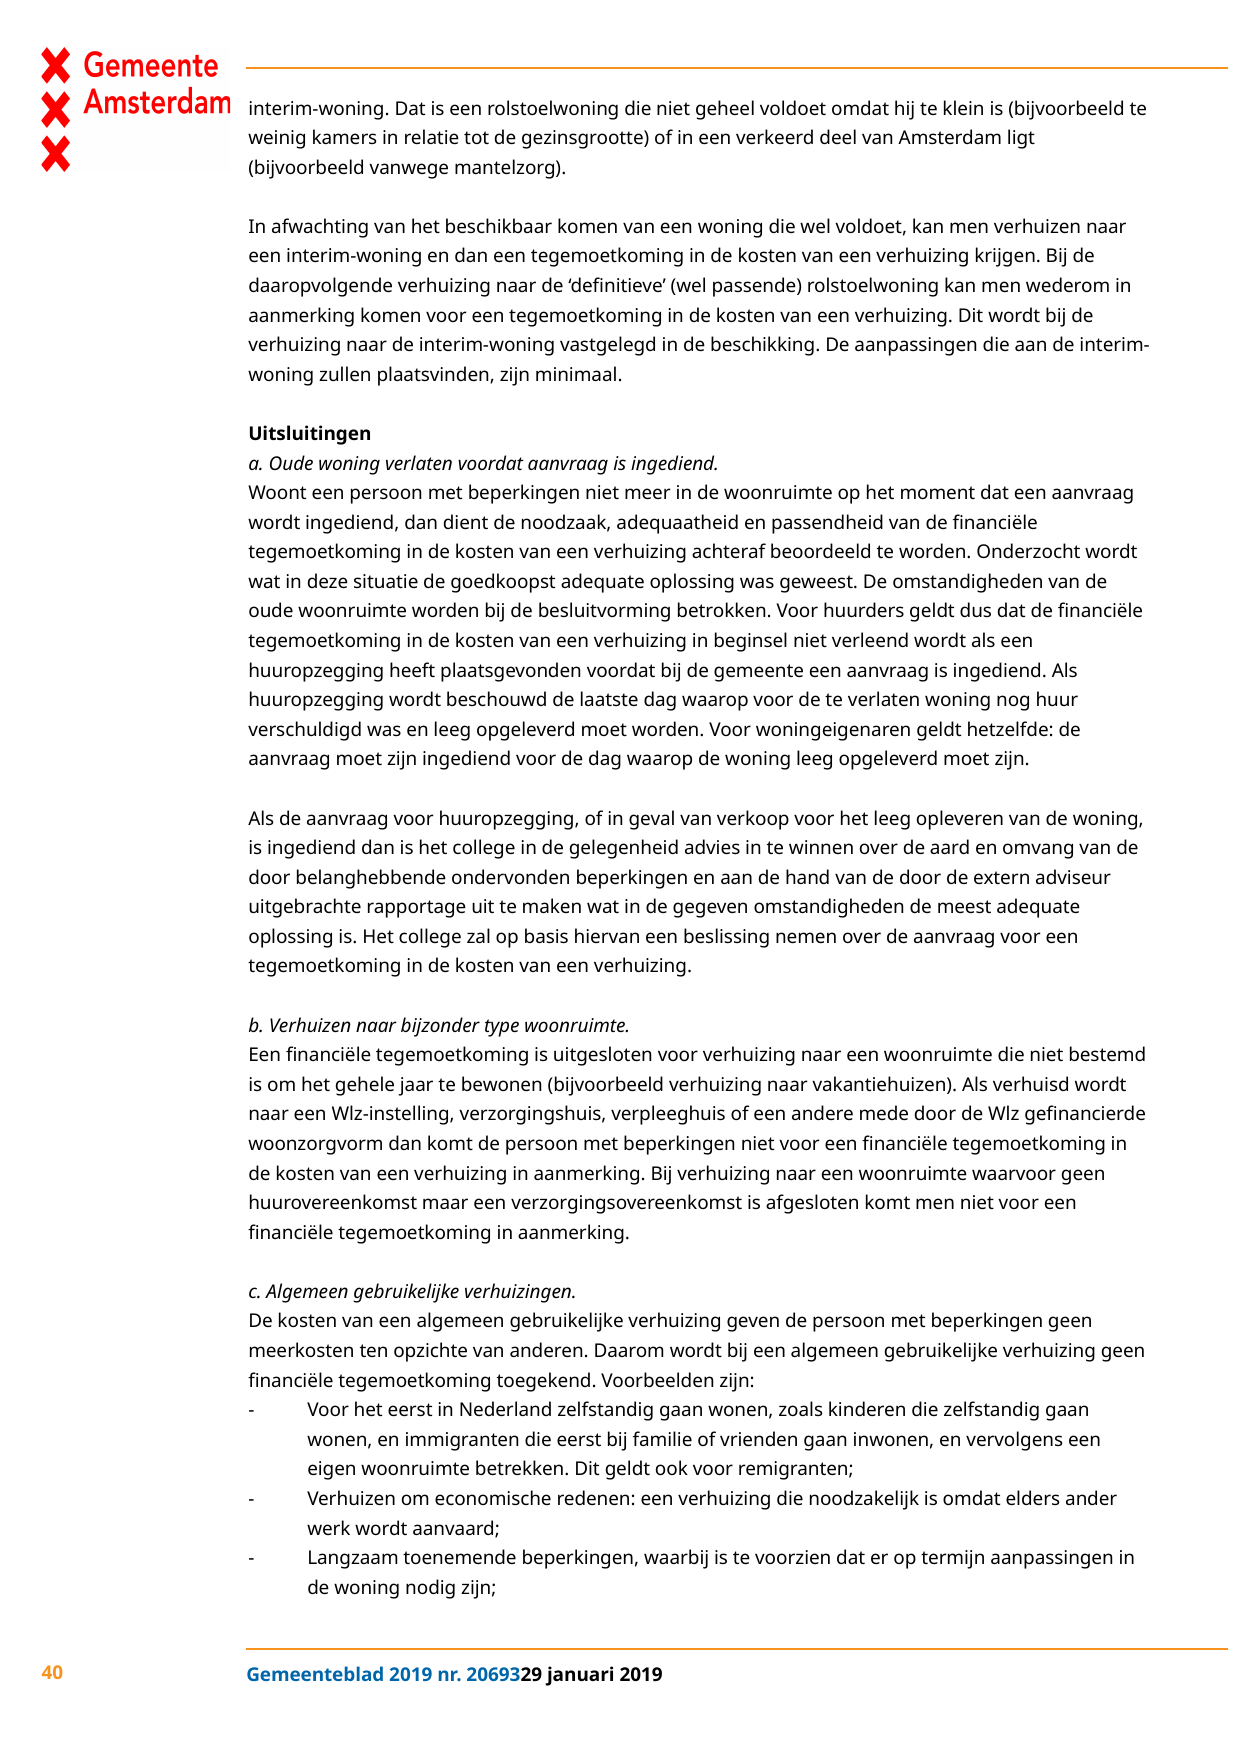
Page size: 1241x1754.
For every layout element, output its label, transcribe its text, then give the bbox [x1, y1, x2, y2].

picture [41, 47, 231, 172]
text Als de aanvraag voor huuropzegging, of in geval van verkoop voor het leeg opleveren van de woning, is ingediend dan is het college in de gelegenheid advies in te winnen over de aard en omvang van de door belanghebbende ondervonden beperkingen en aan de hand van de door de extern adviseur uitgebrachte rapportage uit te maken wat in de gegeven omstandigheden de meest adequate oplossing is. Het college zal op basis hiervan een beslissing nemen over de aanvraag voor een tegemoetkoming in de kosten van een verhuizing. [248, 805, 1152, 978]
text interim-woning. Dat is een rolstoelwoning die niet geheel voldoet omdat hij te klein is (bijvoorbeeld te weinig kamers in relatie tot de gezinsgrootte) of in een verkeerd deel van Amsterdam ligt (bijvoorbeeld vanwege mantelzorg). [248, 95, 1152, 180]
text a. Oude woning verlaten voordat aanvraag is ingediend. [248, 450, 1152, 476]
text Woont een persoon met beperkingen niet meer in de woonruimte op het moment dat een aanvraag wordt ingediend, dan dient de noodzaak, adequaatheid en passendheid van de financiële tegemoetkoming in de kosten van een verhuizing achteraf beoordeeld te worden. Onderzocht wordt wat in deze situatie de goedkoopst adequate oplossing was geweest. De omstandigheden van de oude woonruimte worden bij de besluitvorming betrokken. Voor huurders geldt dus dat de financiële tegemoetkoming in de kosten van een verhuizing in beginsel niet verleend wordt als een huuropzegging heeft plaatsgevonden voordat bij de gemeente een aanvraag is ingediend. Als huuropzegging wordt beschouwd de laatste dag waarop voor de te verlaten woning nog huur verschuldigd was en leeg opgeleverd moet worden. Voor woningeigenaren geldt hetzelfde: de aanvraag moet zijn ingediend voor de dag waarop de woning leeg opgeleverd moet zijn. [248, 479, 1152, 771]
text c. Algemeen gebruikelijke verhuizingen. [248, 1278, 1152, 1304]
text Uitsluitingen [248, 420, 1152, 446]
list Langzaam toenemende beperkingen, waarbij is te voorzien dat er op termijn aanpassingen in de woning nodig zijn; [248, 1544, 1152, 1600]
text De kosten van een algemeen gebruikelijke verhuizing geven de persoon met beperkingen geen meerkosten ten opzichte van anderen. Daarom wordt bij een algemeen gebruikelijke verhuizing geen financiële tegemoetkoming toegekend. Voorbeelden zijn: [248, 1308, 1152, 1393]
list Voor het eerst in Nederland zelfstandig gaan wonen, zoals kinderen die zelfstandig gaan wonen, en immigranten die eerst bij familie of vrienden gaan inwonen, en vervolgens een eigen woonruimte betrekken. Dit geldt ook voor remigranten; [248, 1396, 1152, 1481]
text In afwachting van het beschikbaar komen van een woning die wel voldoet, kan men verhuizen naar een interim-woning en dan een tegemoetkoming in de kosten van een verhuizing krijgen. Bij de daaropvolgende verhuizing naar de ‘definitieve’ (wel passende) rolstoelwoning kan men wederom in aanmerking komen voor een tegemoetkoming in de kosten van een verhuizing. Dit wordt bij de verhuizing naar de interim-woning vastgelegd in de beschikking. De aanpassingen die aan de interim-woning zullen plaatsvinden, zijn minimaal. [248, 213, 1152, 387]
text b. Verhuizen naar bijzonder type woonruimte. [248, 1012, 1152, 1038]
text Een financiële tegemoetkoming is uitgesloten voor verhuizing naar een woonruimte die niet bestemd is om het gehele jaar te bewonen (bijvoorbeeld verhuizing naar vakantiehuizen). Als verhuisd wordt naar een Wlz-instelling, verzorgingshuis, verpleeghuis of een andere mede door de Wlz gefinancierde woonzorgvorm dan komt de persoon met beperkingen niet voor een financiële tegemoetkoming in de kosten van een verhuizing in aanmerking. Bij verhuizing naar een woonruimte waarvoor geen huurovereenkomst maar een verzorgingsovereenkomst is afgesloten komt men niet voor een financiële tegemoetkoming in aanmerking. [248, 1041, 1152, 1245]
list Verhuizen om economische redenen: een verhuizing die noodzakelijk is omdat elders ander werk wordt aanvaard; [248, 1485, 1152, 1541]
